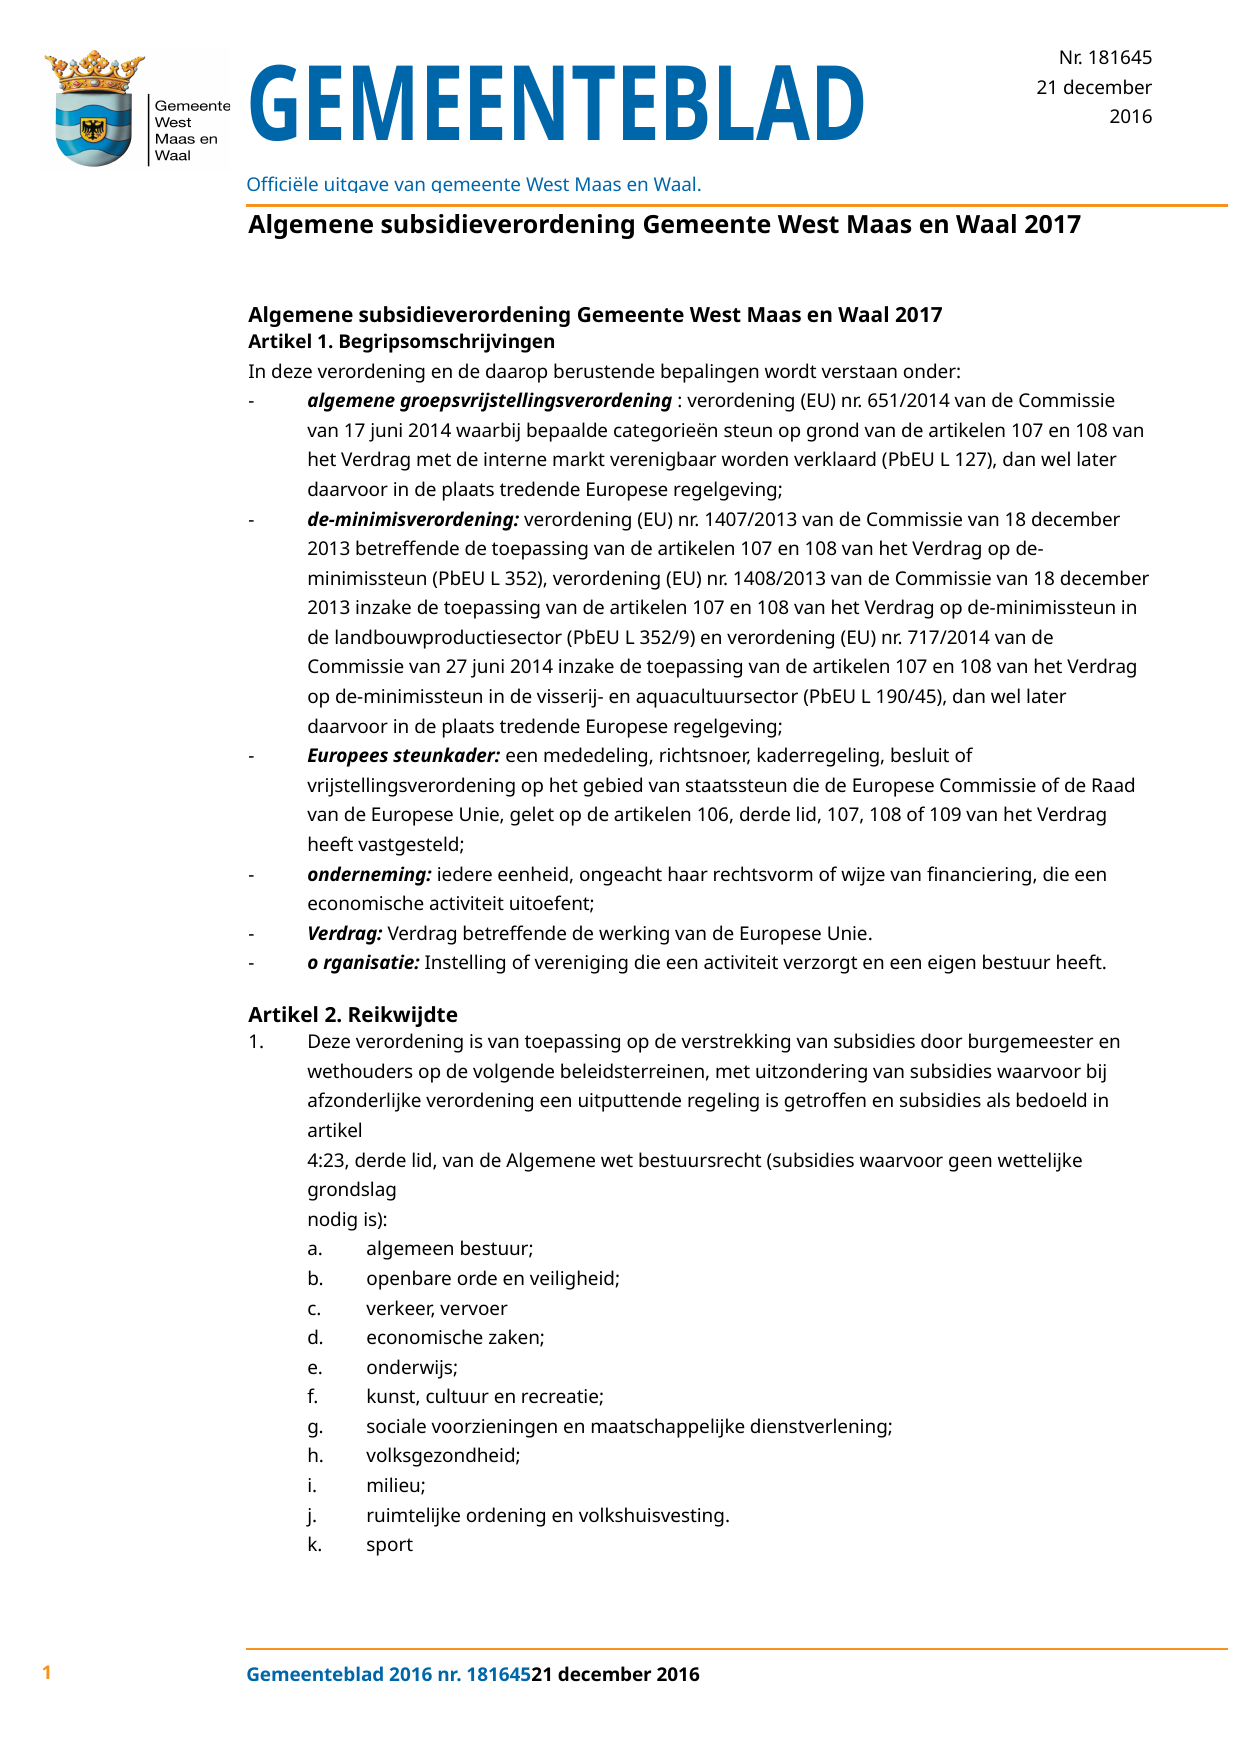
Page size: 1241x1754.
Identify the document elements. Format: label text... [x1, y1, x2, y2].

list o rganisatie: Instelling of vereniging die een activiteit verzorgt en een eigen bestuur heeft. [248, 949, 1152, 975]
list Deze verordening is van toepassing op de verstrekking van subsidies door burgemeester en [248, 1028, 1152, 1054]
text Artikel 1. Begripsomschrijvingen [248, 328, 1152, 354]
list onderneming: iedere eenheid, ongeacht haar rechtsvorm of wijze van financiering, die een economische activiteit uitoefent; [248, 861, 1152, 916]
list wethouders op de volgende beleidsterreinen, met uitzondering van subsidies waarvoor bij [248, 1058, 1152, 1084]
list milieu; [307, 1472, 1152, 1498]
list sociale voorzieningen en maatschappelijke dienstverlening; [307, 1413, 1152, 1439]
text Algemene subsidieverordening Gemeente West Maas en Waal 2017 [248, 300, 1152, 328]
list afzonderlijke verordening een uitputtende regeling is getroffen en subsidies als bedoeld in artikel [248, 1088, 1152, 1143]
list algemene groepsvrijstellingsverordening : verordening (EU) nr. 651/2014 van de Commissie van 17 juni 2014 waarbij bepaalde categorieën steun op grond van de artikelen 107 en 108 van het Verdrag met de interne markt verenigbaar worden verklaard (PbEU L 127), dan wel later daarvoor in de plaats tredende Europese regelgeving; [248, 387, 1152, 502]
list verkeer, vervoer [307, 1295, 1152, 1320]
picture [41, 47, 231, 172]
text Algemene subsidieverordening Gemeente West Maas en Waal 2017 [248, 207, 1152, 241]
list onderwijs; [307, 1354, 1152, 1379]
list economische zaken; [307, 1324, 1152, 1350]
list nodig is): [248, 1206, 1152, 1232]
list Verdrag: Verdrag betreffende de werking van de Europese Unie. [248, 920, 1152, 946]
list sport [307, 1531, 1152, 1557]
text Artikel 2. Reikwijdte [248, 1000, 1152, 1028]
list algemeen bestuur; [307, 1236, 1152, 1261]
list volksgezondheid; [307, 1443, 1152, 1468]
list ruimtelijke ordening en volkshuisvesting. [307, 1502, 1152, 1527]
list openbare orde en veiligheid; [307, 1265, 1152, 1291]
text In deze verordening en de daarop berustende bepalingen wordt verstaan onder: [248, 358, 1152, 384]
list Europees steunkader: een mededeling, richtsnoer, kaderregeling, besluit of vrijstellingsverordening op het gebied van staatssteun die de Europese Commissie of de Raad van de Europese Unie, gelet op de artikelen 106, derde lid, 107, 108 of 109 van het Verdrag heeft vastgesteld; [248, 742, 1152, 857]
list kunst, cultuur en recreatie; [307, 1383, 1152, 1409]
list de-minimisverordening: verordening (EU) nr. 1407/2013 van de Commissie van 18 december 2013 betreffende de toepassing van de artikelen 107 en 108 van het Verdrag op de-minimissteun (PbEU L 352), verordening (EU) nr. 1408/2013 van de Commissie van 18 december 2013 inzake de toepassing van de artikelen 107 en 108 van het Verdrag op de-minimissteun in de landbouwproductiesector (PbEU L 352/9) en verordening (EU) nr. 717/2014 van de Commissie van 27 juni 2014 inzake de toepassing van de artikelen 107 en 108 van het Verdrag op de-minimissteun in de visserij- en aquacultuursector (PbEU L 190/45), dan wel later daarvoor in de plaats tredende Europese regelgeving; [248, 506, 1152, 739]
list 4:23, derde lid, van de Algemene wet bestuursrecht (subsidies waarvoor geen wettelijke grondslag [248, 1147, 1152, 1202]
